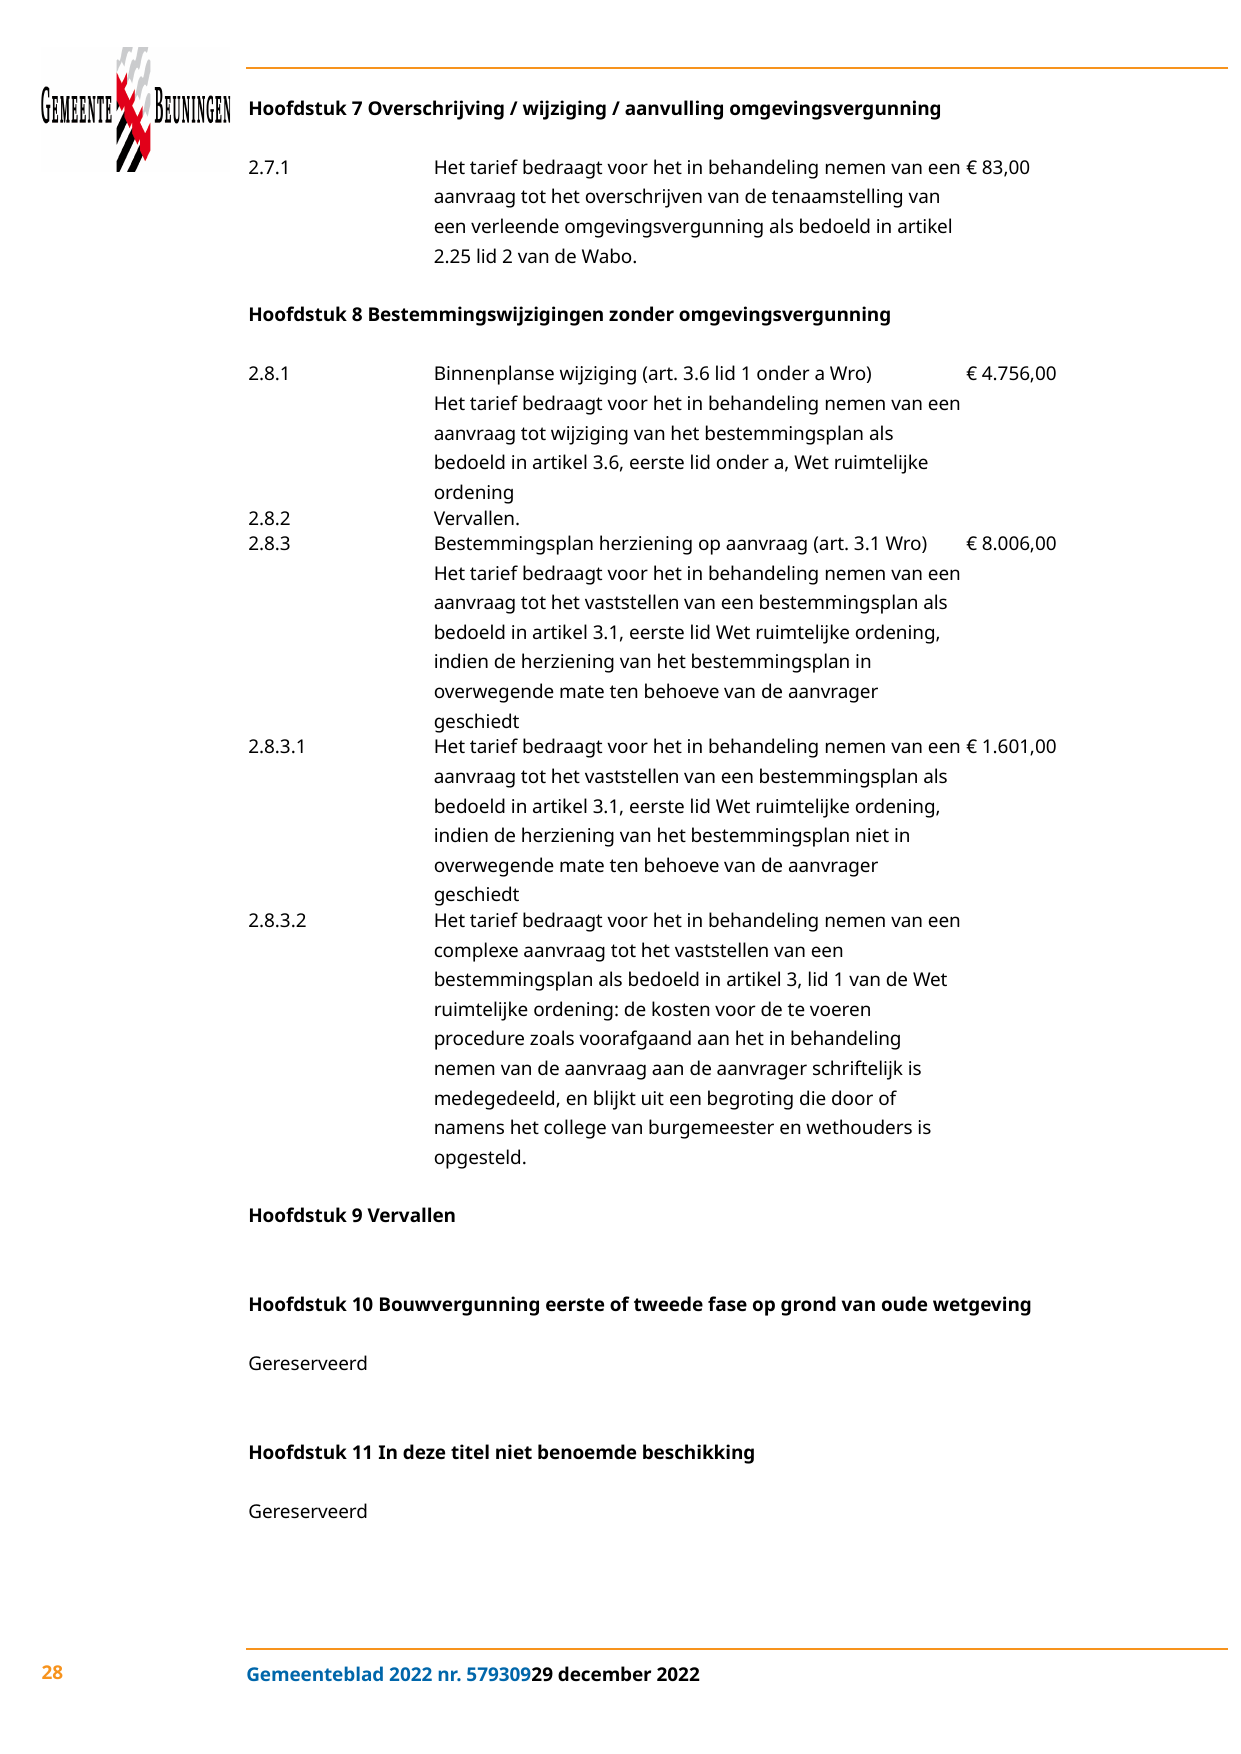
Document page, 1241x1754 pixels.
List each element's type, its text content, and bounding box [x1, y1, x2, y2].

text Hoofdstuk 8 Bestemmingswijzigingen zonder omgevingsvergunning [248, 301, 1152, 327]
table_header 2.7.1 [248, 154, 433, 268]
text Hoofdstuk 11 In deze titel niet benoemde beschikking [248, 1439, 1152, 1465]
table_cell Het tarief bedraagt voor het in behandeling nemen van een aanvraag tot het vaststellen van een bestemmingsplan als bedoeld in artikel 3.1, eerste lid Wet ruimtelijke ordening, indien de herziening van het bestemmingsplan niet in overwegende mate ten behoeve van de aanvrager geschiedt [434, 734, 966, 907]
table_cell € 1.601,00 [966, 734, 1152, 907]
text Hoofdstuk 10 Bouwvergunning eerste of tweede fase op grond van oude wetgeving [248, 1291, 1152, 1317]
text Gereserveerd [248, 1498, 1152, 1524]
text Hoofdstuk 9 Vervallen [248, 1202, 1152, 1228]
table_header 2.8.1 [248, 361, 433, 505]
text Gereserveerd [248, 1350, 1152, 1376]
table_cell Het tarief bedraagt voor het in behandeling nemen van een complexe aanvraag tot het vaststellen van een bestemmingsplan als bedoeld in artikel 3, lid 1 van de Wet ruimtelijke ordening: de kosten voor de te voeren procedure zoals voorafgaand aan het in behandeling nemen van de aanvraag aan de aanvrager schriftelijk is medegedeeld, en blijkt uit een begroting die door of namens het college van burgemeester en wethouders is opgesteld. [434, 907, 966, 1170]
picture [41, 47, 231, 172]
table_header Het tarief bedraagt voor het in behandeling nemen van een aanvraag tot het overschrijven van de tenaamstelling van een verleende omgevingsvergunning als bedoeld in artikel 2.25 lid 2 van de Wabo. [434, 154, 966, 268]
table_header € 83,00 [966, 154, 1152, 268]
table_cell Vervallen. [434, 505, 966, 530]
text Hoofdstuk 7 Overschrijving / wijziging / aanvulling omgevingsvergunning [248, 95, 1152, 121]
table_cell [966, 907, 1152, 1170]
table_cell 2.8.3.1 [248, 734, 433, 907]
table_header € 4.756,00 [966, 361, 1152, 505]
table_header Binnenplanse wijziging (art. 3.6 lid 1 onder a Wro) Het tarief bedraagt voor het in behandeling nemen van een aanvraag tot wijziging van het bestemmingsplan als bedoeld in artikel 3.6, eerste lid onder a, Wet ruimtelijke ordening [434, 361, 966, 505]
table_cell 2.8.3 [248, 530, 433, 734]
table_cell € 8.006,00 [966, 530, 1152, 734]
table_cell 2.8.3.2 [248, 907, 433, 1170]
table_cell 2.8.2 [248, 505, 433, 530]
table_cell Bestemmingsplan herziening op aanvraag (art. 3.1 Wro) Het tarief bedraagt voor het in behandeling nemen van een aanvraag tot het vaststellen van een bestemmingsplan als bedoeld in artikel 3.1, eerste lid Wet ruimtelijke ordening, indien de herziening van het bestemmingsplan in overwegende mate ten behoeve van de aanvrager geschiedt [434, 530, 966, 734]
table_cell [966, 505, 1152, 530]
